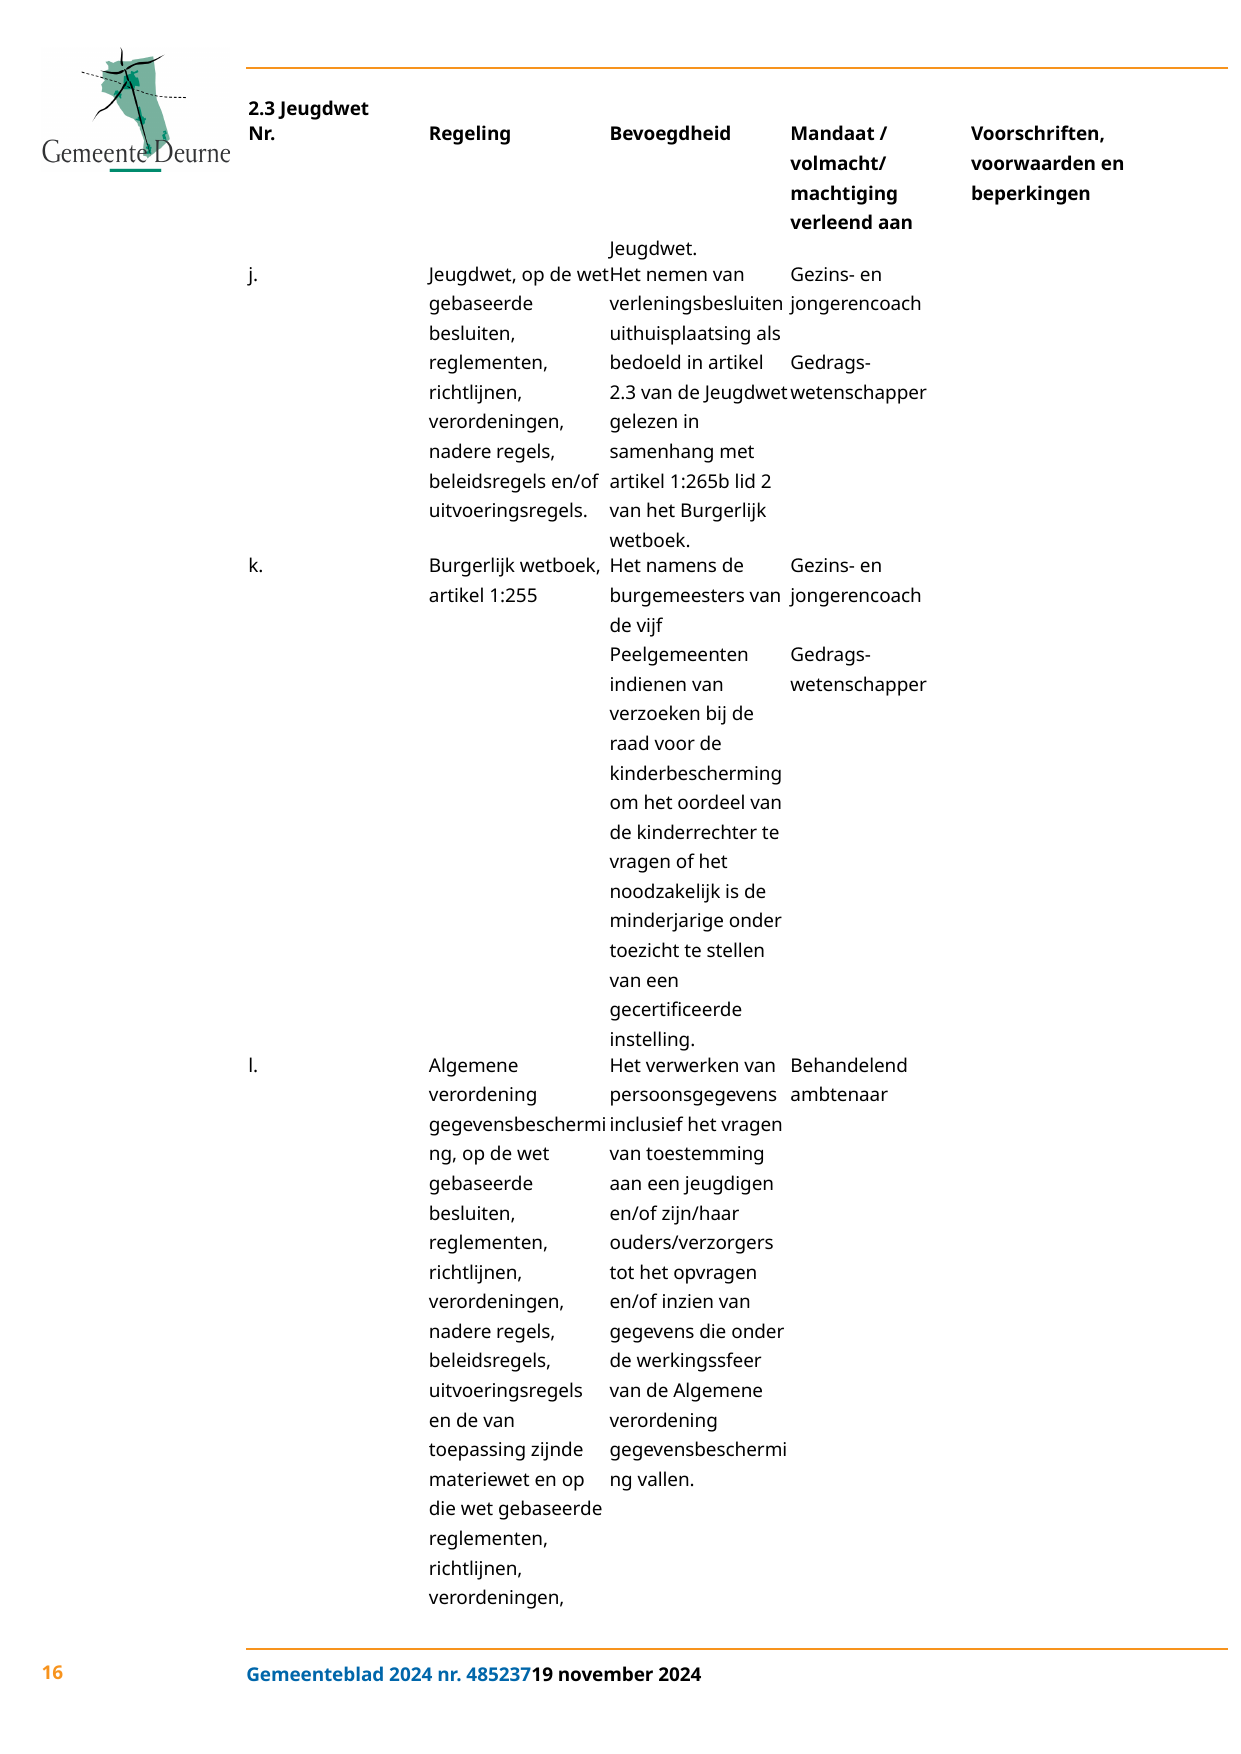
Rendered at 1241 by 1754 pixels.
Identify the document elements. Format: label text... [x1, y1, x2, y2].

table_cell l. [248, 1052, 429, 1610]
table_cell [971, 553, 1152, 1052]
table_cell j. [248, 261, 429, 553]
table_header 2.3 Jeugdwet [248, 95, 1152, 121]
table_cell Burgerlijk wetboek, artikel 1:255 [429, 553, 609, 1052]
table_cell [790, 235, 971, 261]
table_cell Het nemen van verleningsbesluiten uithuisplaatsing als bedoeld in artikel 2.3 van de Jeugdwet gelezen in samenhang met artikel 1:265b lid 2 van het Burgerlijk wetboek. [609, 261, 790, 553]
table_cell Regeling [429, 121, 609, 235]
table_cell [971, 1052, 1152, 1610]
table_cell k. [248, 553, 429, 1052]
table_cell Mandaat / volmacht/ machtiging verleend aan [790, 121, 971, 235]
table_cell [429, 235, 609, 261]
table_cell Bevoegdheid [609, 121, 790, 235]
table_cell Het verwerken van persoonsgegevens inclusief het vragen van toestemming aan een jeugdigen en/of zijn/haar ouders/verzorgers tot het opvragen en/of inzien van gegevens die onder de werkingssfeer van de Algemene verordening gegevensbescherming vallen. [609, 1052, 790, 1610]
table_cell Gezins- en jongerencoach Gedrags- wetenschapper [790, 553, 971, 1052]
table_cell Nr. [248, 121, 429, 235]
table_cell Algemene verordening gegevensbescherming, op de wet gebaseerde besluiten, reglementen, richtlijnen, verordeningen, nadere regels, beleidsregels, uitvoeringsregels en de van toepassing zijnde materiewet en op die wet gebaseerde reglementen, richtlijnen, verordeningen, [429, 1052, 609, 1610]
table_cell [248, 235, 429, 261]
table_cell Het namens de burgemeesters van de vijf Peelgemeenten indienen van verzoeken bij de raad voor de kinderbescherming om het oordeel van de kinderrechter te vragen of het noodzakelijk is de minderjarige onder toezicht te stellen van een gecertificeerde instelling. [609, 553, 790, 1052]
table_cell Gezins- en jongerencoach Gedrags- wetenschapper [790, 261, 971, 553]
table_cell [971, 261, 1152, 553]
table_cell Behandelend ambtenaar [790, 1052, 971, 1610]
table_cell Jeugdwet. [609, 235, 790, 261]
picture [41, 47, 231, 172]
table_cell Jeugdwet, op de wet gebaseerde besluiten, reglementen, richtlijnen, verordeningen, nadere regels, beleidsregels en/of uitvoeringsregels. [429, 261, 609, 553]
table_cell Voorschriften, voorwaarden en beperkingen [971, 121, 1152, 235]
table_cell [971, 235, 1152, 261]
